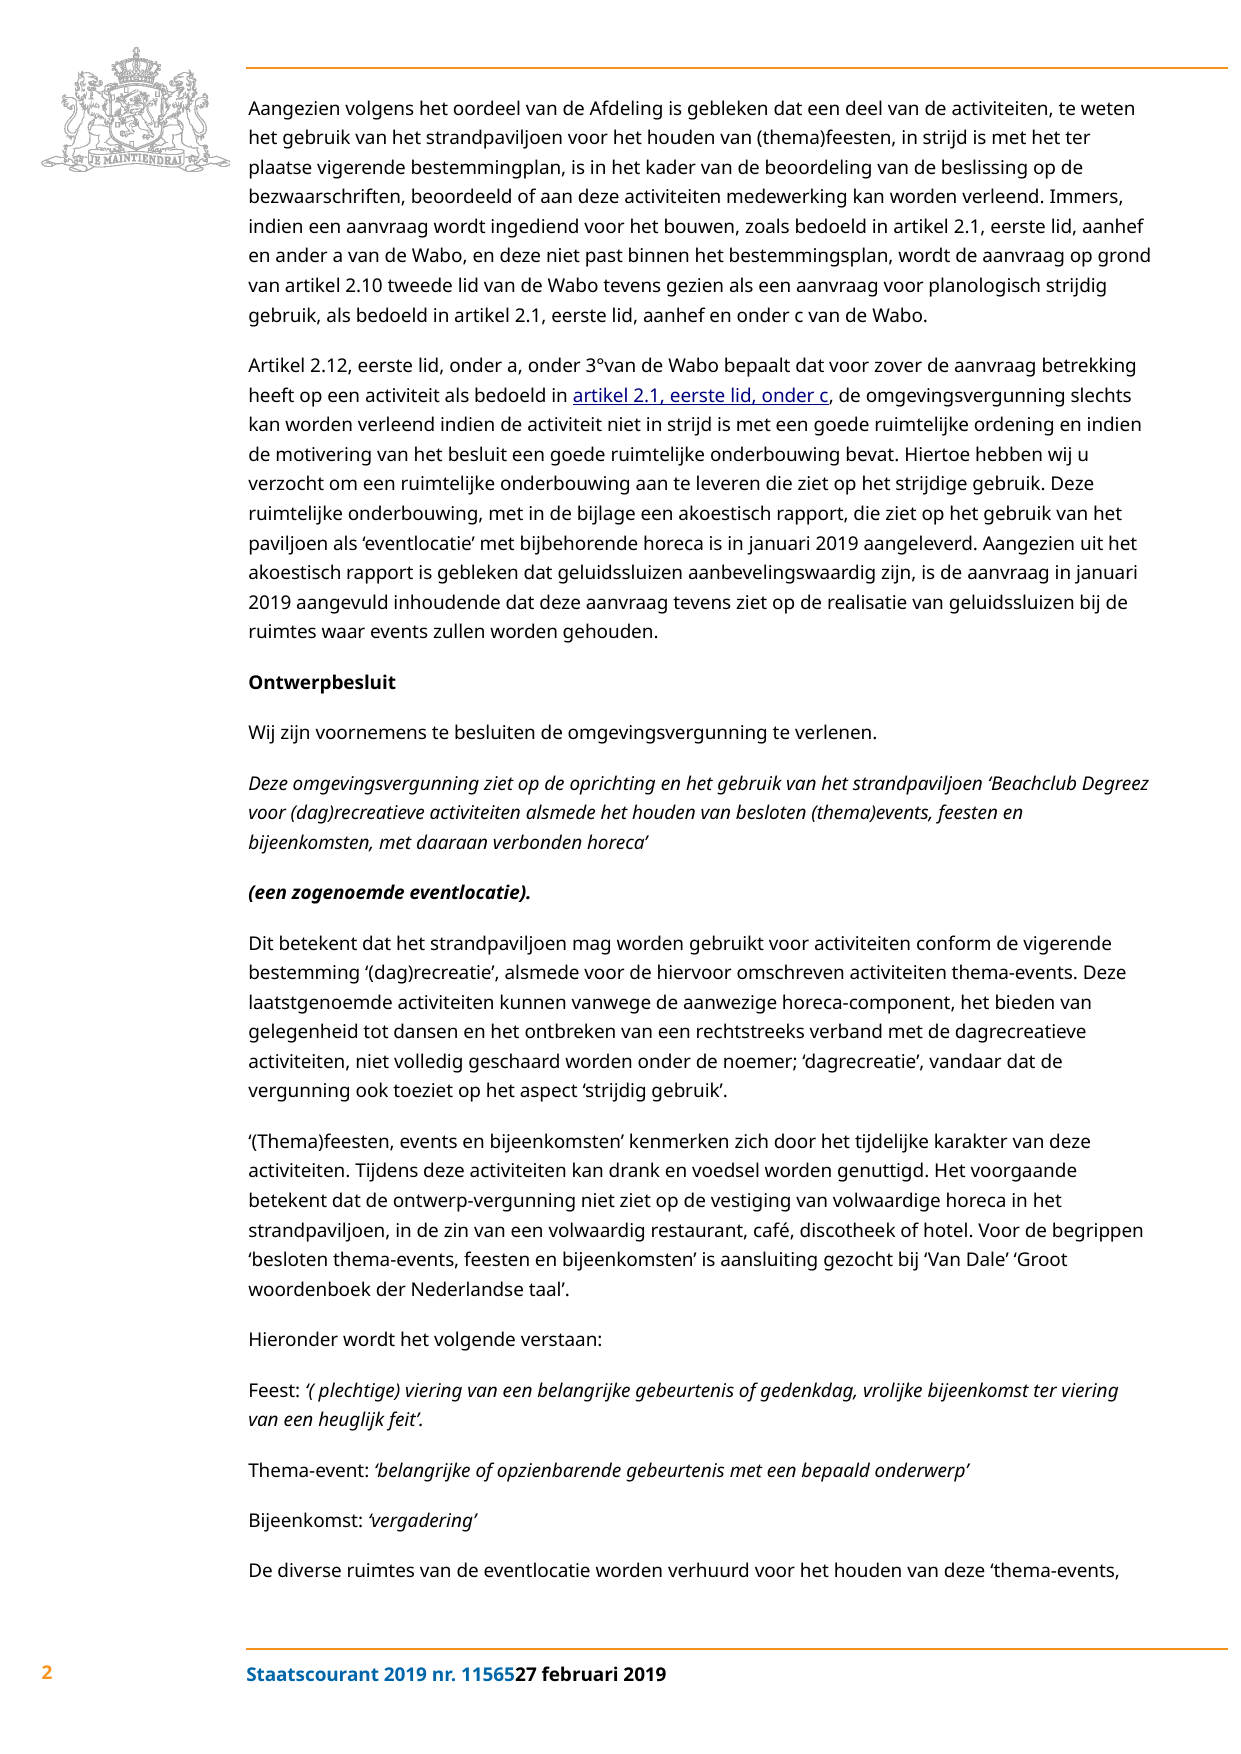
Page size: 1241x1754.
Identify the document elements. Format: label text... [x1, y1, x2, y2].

text Wij zijn voornemens te besluiten de omgevingsvergunning te verlenen. [248, 719, 1152, 745]
text (een zogenoemde eventlocatie). [248, 879, 1152, 905]
text Hieronder wordt het volgende verstaan: [248, 1326, 1152, 1352]
text Dit betekent dat het strandpaviljoen mag worden gebruikt voor activiteiten conform de vigerende bestemming ‘(dag)recreatie’, alsmede voor de hiervoor omschreven activiteiten thema-events. Deze laatstgenoemde activiteiten kunnen vanwege de aanwezige horeca-component, het bieden van gelegenheid tot dansen en het ontbreken van een rechtstreeks verband met de dagrecreatieve activiteiten, niet volledig geschaard worden onder de noemer; ‘dagrecreatie’, vandaar dat de vergunning ook toeziet op het aspect ‘strijdig gebruik’. [248, 930, 1152, 1103]
text Bijeenkomst: ‘vergadering’ [248, 1507, 1152, 1533]
text Ontwerpbesluit [248, 669, 1152, 695]
text Deze omgevingsvergunning ziet op de oprichting en het gebruik van het strandpaviljoen ‘Beachclub Degreez voor (dag)recreatieve activiteiten alsmede het houden van besloten (thema)events, feesten en bijeenkomsten, met daaraan verbonden horeca’ [248, 770, 1152, 855]
text Thema-event: ‘belangrijke of opzienbarende gebeurtenis met een bepaald onderwerp’ [248, 1457, 1152, 1483]
text Aangezien volgens het oordeel van de Afdeling is gebleken dat een deel van de activiteiten, te weten het gebruik van het strandpaviljoen voor het houden van (thema)feesten, in strijd is met het ter plaatse vigerende bestemmingplan, is in het kader van de beoordeling van de beslissing op de bezwaarschriften, beoordeeld of aan deze activiteiten medewerking kan worden verleend. Immers, indien een aanvraag wordt ingediend voor het bouwen, zoals bedoeld in artikel 2.1, eerste lid, aanhef en ander a van de Wabo, en deze niet past binnen het bestemmingsplan, wordt de aanvraag op grond van artikel 2.10 tweede lid van de Wabo tevens gezien als een aanvraag voor planologisch strijdig gebruik, als bedoeld in artikel 2.1, eerste lid, aanhef en onder c van de Wabo. [248, 95, 1152, 328]
text ‘(Thema)feesten, events en bijeenkomsten’ kenmerken zich door het tijdelijke karakter van deze activiteiten. Tijdens deze activiteiten kan drank en voedsel worden genuttigd. Het voorgaande betekent dat de ontwerp-vergunning niet ziet op de vestiging van volwaardige horeca in het strandpaviljoen, in de zin van een volwaardig restaurant, café, discotheek of hotel. Voor de begrippen ‘besloten thema-events, feesten en bijeenkomsten’ is aansluiting gezocht bij ‘Van Dale’ ‘Groot woordenboek der Nederlandse taal’. [248, 1128, 1152, 1302]
text Feest: ‘( plechtige) viering van een belangrijke gebeurtenis of gedenkdag, vrolijke bijeenkomst ter viering van een heuglijk feit’. [248, 1377, 1152, 1432]
picture [41, 47, 231, 172]
text De diverse ruimtes van de eventlocatie worden verhuurd voor het houden van deze ‘thema-events, [248, 1558, 1152, 1583]
text Artikel 2.12, eerste lid, onder a, onder 3°van de Wabo bepaalt dat voor zover de aanvraag betrekking heeft op een activiteit als bedoeld in artikel 2.1, eerste lid, onder c, de omgevingsvergunning slechts kan worden verleend indien de activiteit niet in strijd is met een goede ruimtelijke ordening en indien de motivering van het besluit een goede ruimtelijke onderbouwing bevat. Hiertoe hebben wij u verzocht om een ruimtelijke onderbouwing aan te leveren die ziet op het strijdige gebruik. Deze ruimtelijke onderbouwing, met in de bijlage een akoestisch rapport, die ziet op het gebruik van het paviljoen als ‘eventlocatie’ met bijbehorende horeca is in januari 2019 aangeleverd. Aangezien uit het akoestisch rapport is gebleken dat geluidssluizen aanbevelingswaardig zijn, is de aanvraag in januari 2019 aangevuld inhoudende dat deze aanvraag tevens ziet op de realisatie van geluidssluizen bij de ruimtes waar events zullen worden gehouden. [248, 352, 1152, 644]
